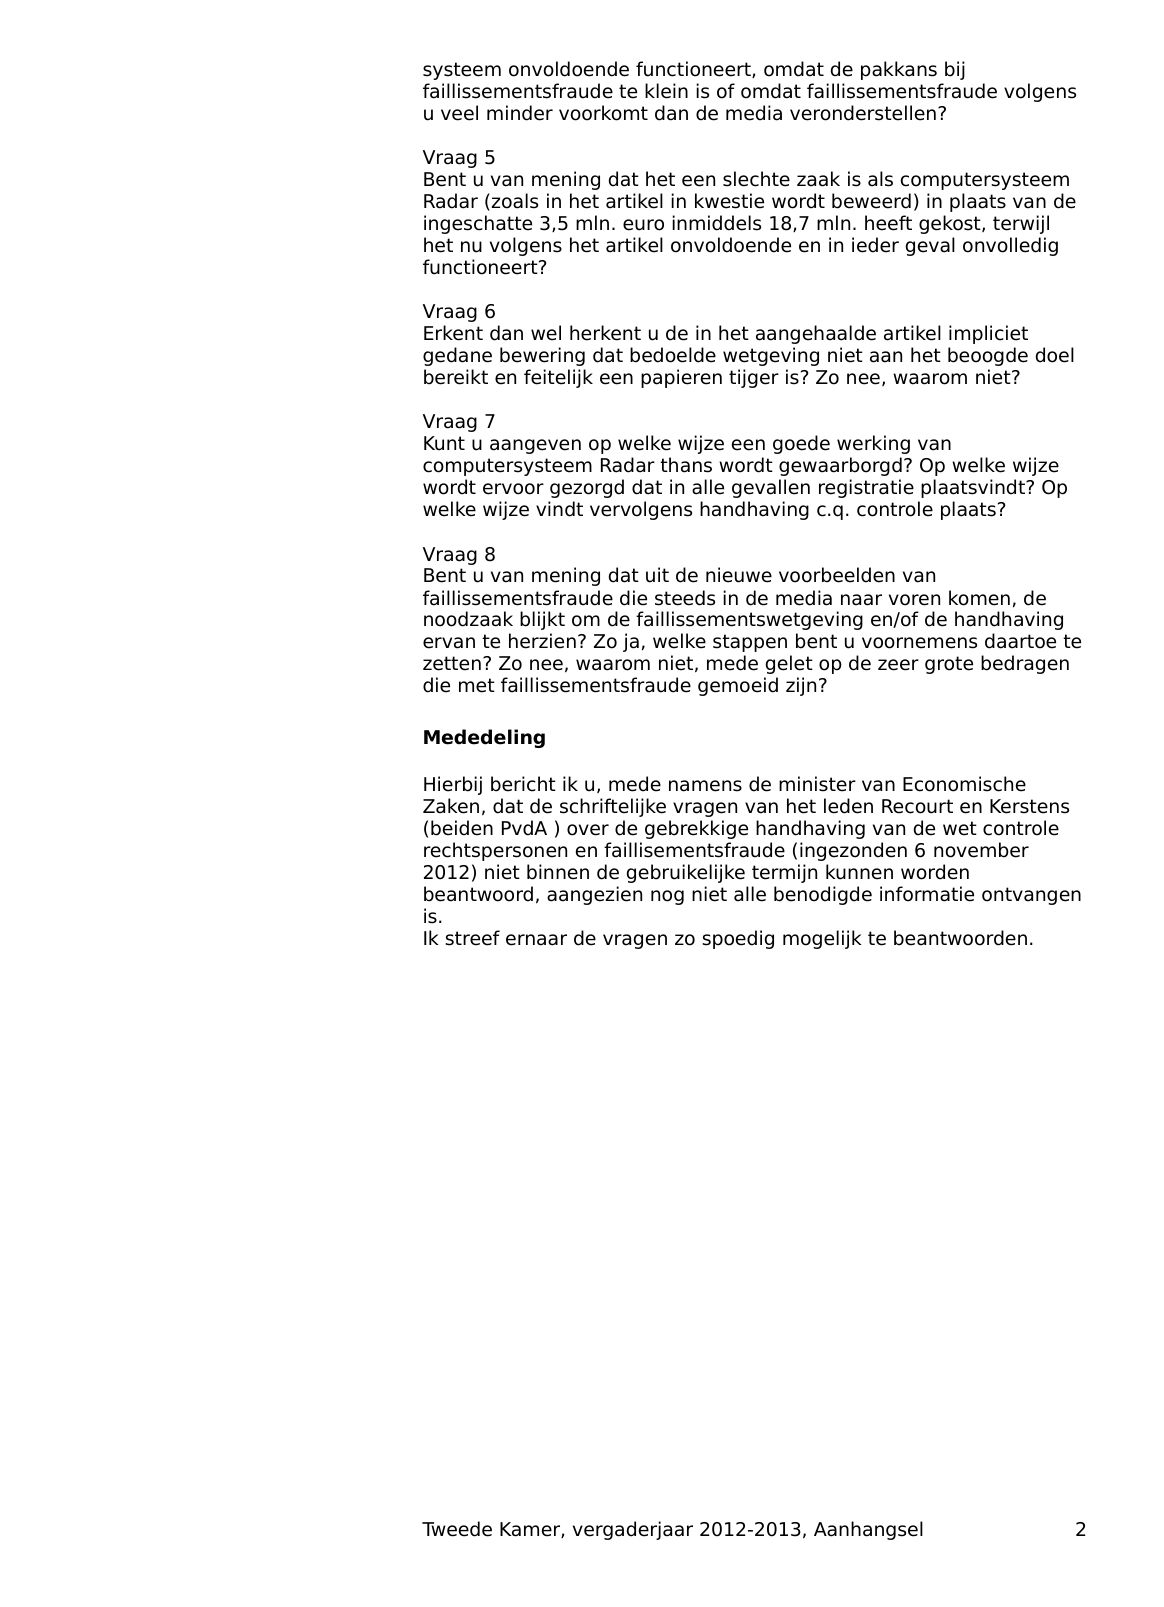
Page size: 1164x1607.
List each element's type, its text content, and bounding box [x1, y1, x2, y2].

text Vraag 8 [422, 543, 1087, 565]
text Ik streef ernaar de vragen zo spoedig mogelijk te beantwoorden. [422, 928, 1087, 950]
text Hierbij bericht ik u, mede namens de minister van Economische Zaken, dat de schriftelijke vragen van het leden Recourt en Kerstens (beiden PvdA ) over de gebrekkige handhaving van de wet controle rechtspersonen en faillisementsfraude (ingezonden 6 november 2012) niet binnen de gebruikelijke termijn kunnen worden beantwoord, aangezien nog niet alle benodigde informatie ontvangen is. [422, 774, 1087, 928]
text Kunt u aangeven op welke wijze een goede werking van computersysteem Radar thans wordt gewaarborgd? Op welke wijze wordt ervoor gezorgd dat in alle gevallen registratie plaatsvindt? Op welke wijze vindt vervolgens handhaving c.q. controle plaats? [422, 433, 1087, 521]
text Vraag 6 [422, 301, 1087, 323]
text Vraag 5 [422, 147, 1087, 169]
text Erkent dan wel herkent u de in het aangehaalde artikel impliciet gedane bewering dat bedoelde wetgeving niet aan het beoogde doel bereikt en feitelijk een papieren tijger is? Zo nee, waarom niet? [422, 323, 1087, 389]
text Vraag 7 [422, 411, 1087, 433]
text systeem onvoldoende functioneert, omdat de pakkans bij faillissementsfraude te klein is of omdat faillissementsfraude volgens u veel minder voorkomt dan de media veronderstellen? [422, 59, 1087, 125]
subtitle Mededeling [422, 727, 1087, 749]
text Bent u van mening dat het een slechte zaak is als computersysteem Radar (zoals in het artikel in kwestie wordt beweerd) in plaats van de ingeschatte 3,5 mln. euro inmiddels 18,7 mln. heeft gekost, terwijl het nu volgens het artikel onvoldoende en in ieder geval onvolledig functioneert? [422, 169, 1087, 279]
text Bent u van mening dat uit de nieuwe voorbeelden van faillissementsfraude die steeds in de media naar voren komen, de noodzaak blijkt om de faillissementswetgeving en/of de handhaving ervan te herzien? Zo ja, welke stappen bent u voornemens daartoe te zetten? Zo nee, waarom niet, mede gelet op de zeer grote bedragen die met faillissementsfraude gemoeid zijn? [422, 565, 1087, 697]
